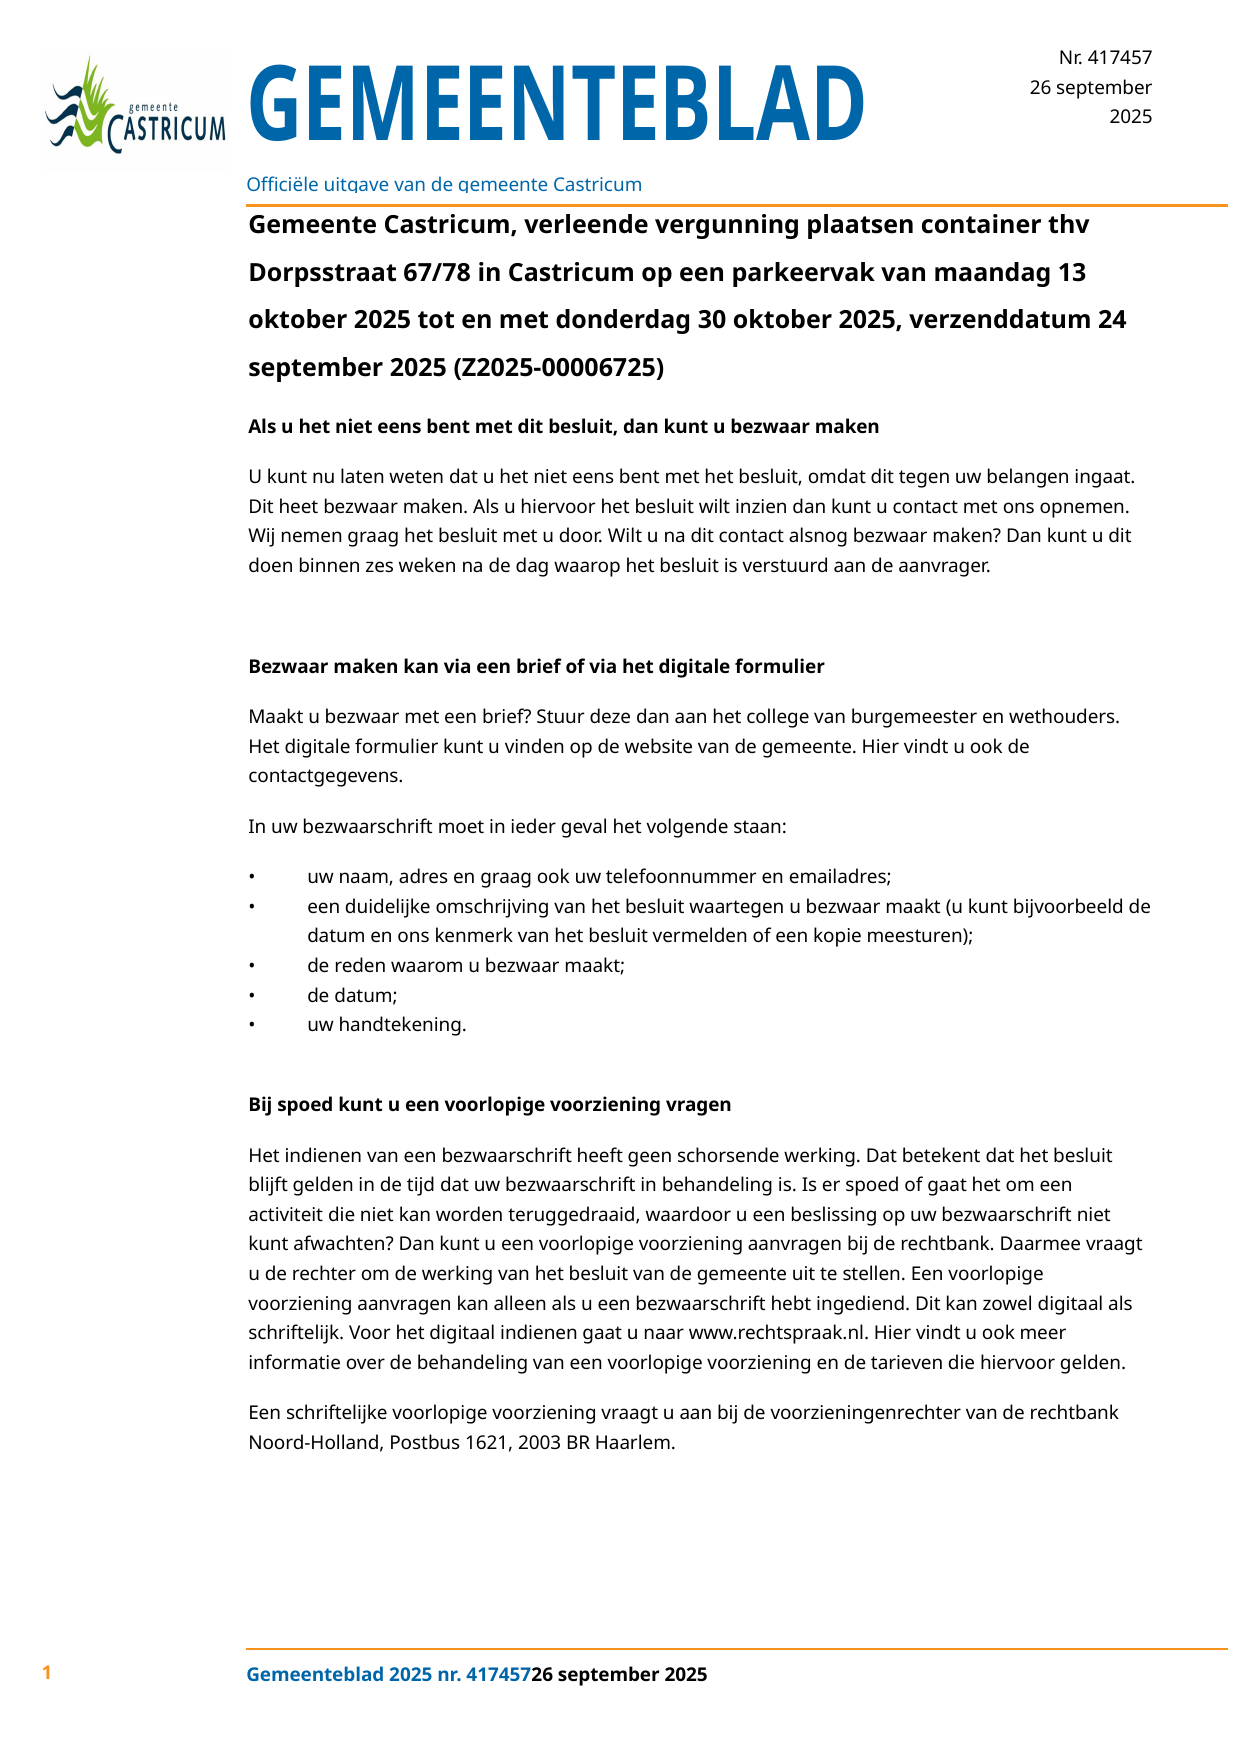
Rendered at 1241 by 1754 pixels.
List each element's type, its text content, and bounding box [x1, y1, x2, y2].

text U kunt nu laten weten dat u het niet eens bent met het besluit, omdat dit tegen uw belangen ingaat. Dit heet bezwaar maken. Als u hiervoor het besluit wilt inzien dan kunt u contact met ons opnemen. Wij nemen graag het besluit met u door. Wilt u na dit contact alsnog bezwaar maken? Dan kunt u dit doen binnen zes weken na de dag waarop het besluit is verstuurd aan de aanvrager. [248, 463, 1152, 578]
list uw naam, adres en graag ook uw telefoonnummer en emailadres; [248, 863, 1152, 889]
list de reden waarom u bezwaar maakt; [248, 952, 1152, 978]
list de datum; [248, 982, 1152, 1008]
text In uw bezwaarschrift moet in ieder geval het volgende staan: [248, 813, 1152, 839]
picture [41, 47, 231, 172]
text Gemeente Castricum, verleende vergunning plaatsen container thv Dorpsstraat 67/78 in Castricum op een parkeervak van maandag 13 oktober 2025 tot en met donderdag 30 oktober 2025, verzenddatum 24 september 2025 (Z2025-00006725) [248, 207, 1152, 384]
list uw handtekening. [248, 1011, 1152, 1037]
text Als u het niet eens bent met dit besluit, dan kunt u bezwaar maken [248, 413, 1152, 439]
text Bezwaar maken kan via een brief of via het digitale formulier [248, 653, 1152, 679]
text Een schriftelijke voorlopige voorziening vraagt u aan bij de voorzieningenrechter van de rechtbank Noord-Holland, Postbus 1621, 2003 BR Haarlem. [248, 1399, 1152, 1455]
text Maakt u bezwaar met een brief? Stuur deze dan aan het college van burgemeester en wethouders. Het digitale formulier kunt u vinden op de website van de gemeente. Hier vindt u ook de contactgegevens. [248, 703, 1152, 788]
text Het indienen van een bezwaarschrift heeft geen schorsende werking. Dat betekent dat het besluit blijft gelden in de tijd dat uw bezwaarschrift in behandeling is. Is er spoed of gaat het om een activiteit die niet kan worden teruggedraaid, waardoor u een beslissing op uw bezwaarschrift niet kunt afwachten? Dan kunt u een voorlopige voorziening aanvragen bij de rechtbank. Daarmee vraagt u de rechter om de werking van het besluit van de gemeente uit te stellen. Een voorlopige voorziening aanvragen kan alleen als u een bezwaarschrift hebt ingediend. Dit kan zowel digitaal als schriftelijk. Voor het digitaal indienen gaat u naar www.rechtspraak.nl. Hier vindt u ook meer informatie over de behandeling van een voorlopige voorziening en de tarieven die hiervoor gelden. [248, 1142, 1152, 1375]
list een duidelijke omschrijving van het besluit waartegen u bezwaar maakt (u kunt bijvoorbeeld de datum en ons kenmerk van het besluit vermelden of een kopie meesturen); [248, 893, 1152, 948]
text Bij spoed kunt u een voorlopige voorziening vragen [248, 1091, 1152, 1117]
